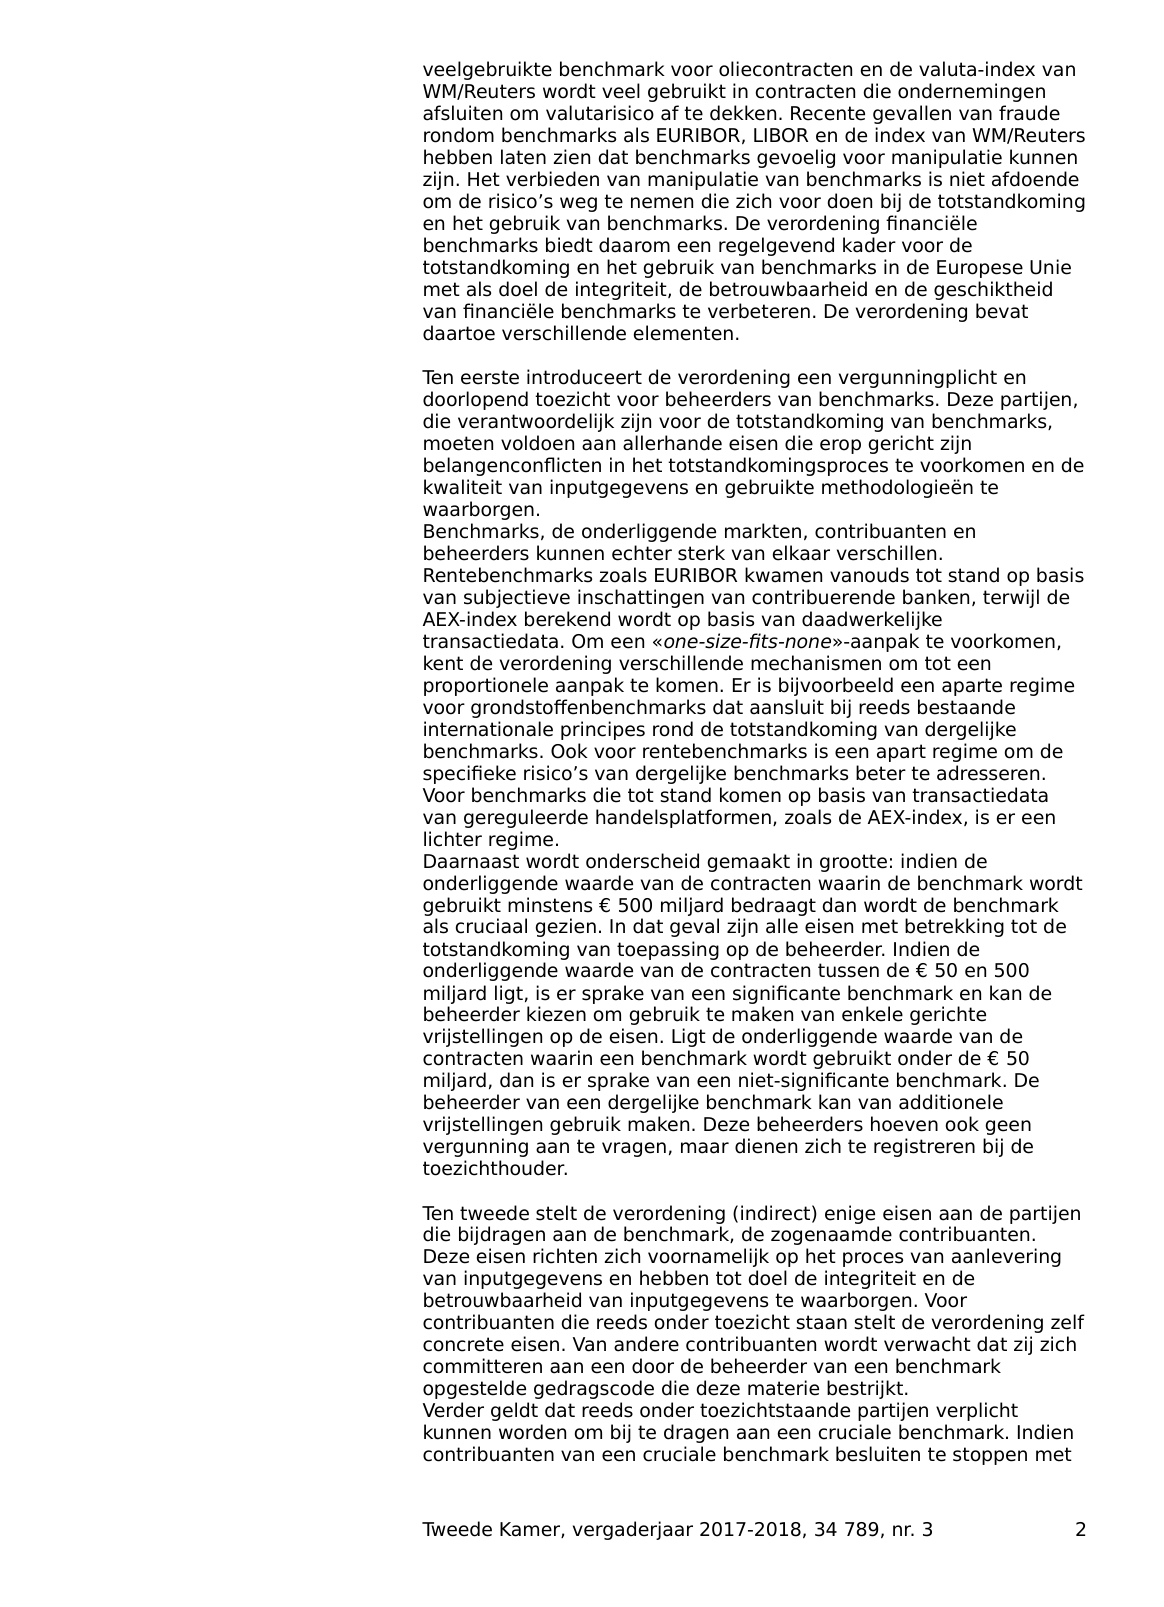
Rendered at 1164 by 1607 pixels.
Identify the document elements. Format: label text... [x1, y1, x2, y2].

text veelgebruikte benchmark voor oliecontracten en de valuta-index van WM/Reuters wordt veel gebruikt in contracten die ondernemingen afsluiten om valutarisico af te dekken. Recente gevallen van fraude rondom benchmarks als EURIBOR, LIBOR en de index van WM/Reuters hebben laten zien dat benchmarks gevoelig voor manipulatie kunnen zijn. Het verbieden van manipulatie van benchmarks is niet afdoende om de risico’s weg te nemen die zich voor doen bij de totstandkoming en het gebruik van benchmarks. De verordening financiële benchmarks biedt daarom een regelgevend kader voor de totstandkoming en het gebruik van benchmarks in de Europese Unie met als doel de integriteit, de betrouwbaarheid en de geschiktheid van financiële benchmarks te verbeteren. De verordening bevat daartoe verschillende elementen. [422, 59, 1087, 345]
text Verder geldt dat reeds onder toezichtstaande partijen verplicht kunnen worden om bij te dragen aan een cruciale benchmark. Indien contribuanten van een cruciale benchmark besluiten te stoppen met [422, 1400, 1087, 1466]
text Daarnaast wordt onderscheid gemaakt in grootte: indien de onderliggende waarde van de contracten waarin de benchmark wordt gebruikt minstens € 500 miljard bedraagt dan wordt de benchmark als cruciaal gezien. In dat geval zijn alle eisen met betrekking tot de totstandkoming van toepassing op de beheerder. Indien de onderliggende waarde van de contracten tussen de € 50 en 500 miljard ligt, is er sprake van een significante benchmark en kan de beheerder kiezen om gebruik te maken van enkele gerichte vrijstellingen op de eisen. Ligt de onderliggende waarde van de contracten waarin een benchmark wordt gebruikt onder de € 50 miljard, dan is er sprake van een niet-significante benchmark. De beheerder van een dergelijke benchmark kan van additionele vrijstellingen gebruik maken. Deze beheerders hoeven ook geen vergunning aan te vragen, maar dienen zich te registreren bij de toezichthouder. [422, 851, 1087, 1180]
text Ten eerste introduceert de verordening een vergunningplicht en doorlopend toezicht voor beheerders van benchmarks. Deze partijen, die verantwoordelijk zijn voor de totstandkoming van benchmarks, moeten voldoen aan allerhande eisen die erop gericht zijn belangenconflicten in het totstandkomingsproces te voorkomen en de kwaliteit van inputgegevens en gebruikte methodologieën te waarborgen. [422, 367, 1087, 521]
text Ten tweede stelt de verordening (indirect) enige eisen aan de partijen die bijdragen aan de benchmark, de zogenaamde contribuanten. Deze eisen richten zich voornamelijk op het proces van aanlevering van inputgegevens en hebben tot doel de integriteit en de betrouwbaarheid van inputgegevens te waarborgen. Voor contribuanten die reeds onder toezicht staan stelt de verordening zelf concrete eisen. Van andere contribuanten wordt verwacht dat zij zich committeren aan een door de beheerder van een benchmark opgestelde gedragscode die deze materie bestrijkt. [422, 1202, 1087, 1400]
text Benchmarks, de onderliggende markten, contribuanten en beheerders kunnen echter sterk van elkaar verschillen. Rentebenchmarks zoals EURIBOR kwamen vanouds tot stand op basis van subjectieve inschattingen van contribuerende banken, terwijl de AEX-index berekend wordt op basis van daadwerkelijke transactiedata. Om een «one-size-fits-none»-aanpak te voorkomen, kent de verordening verschillende mechanismen om tot een proportionele aanpak te komen. Er is bijvoorbeeld een aparte regime voor grondstoffenbenchmarks dat aansluit bij reeds bestaande internationale principes rond de totstandkoming van dergelijke benchmarks. Ook voor rentebenchmarks is een apart regime om de specifieke risico’s van dergelijke benchmarks beter te adresseren. Voor benchmarks die tot stand komen op basis van transactiedata van gereguleerde handelsplatformen, zoals de AEX-index, is er een lichter regime. [422, 521, 1087, 851]
